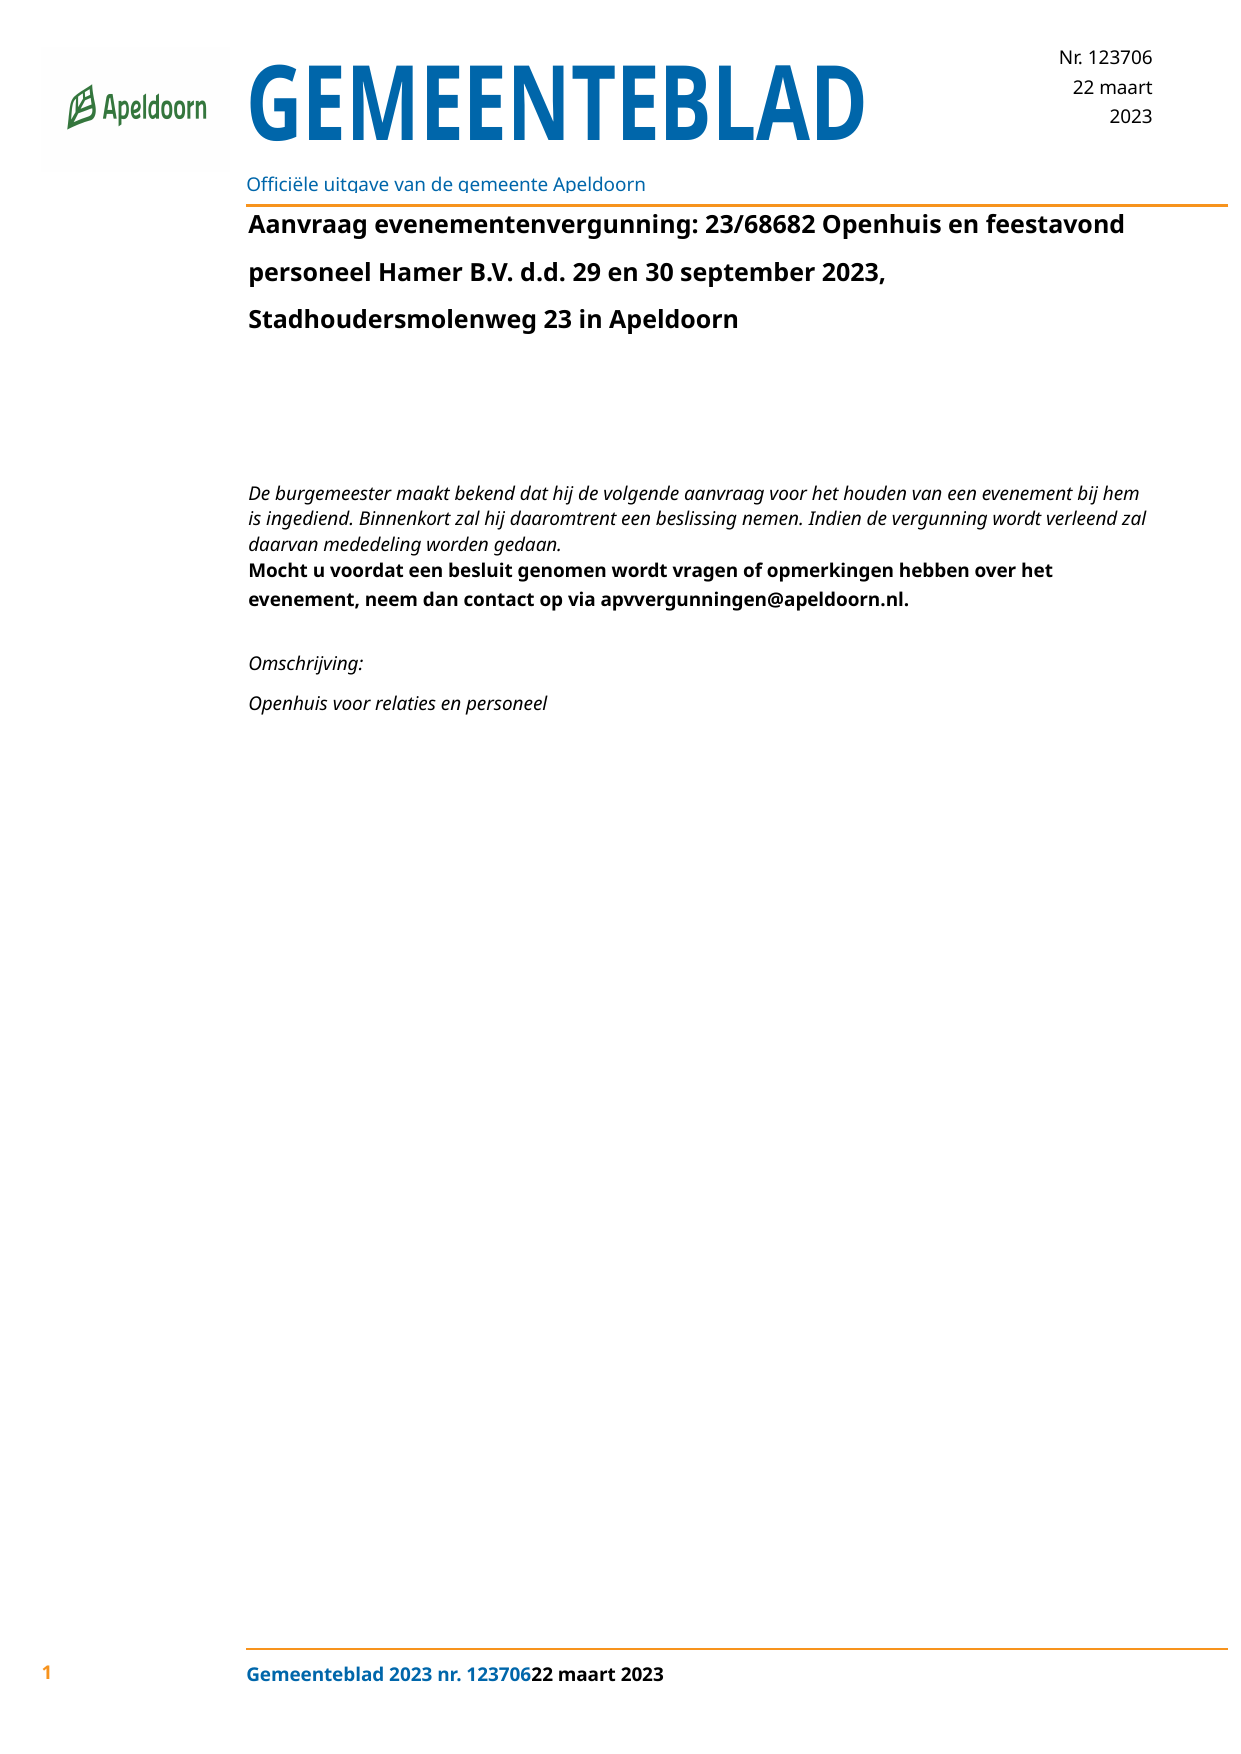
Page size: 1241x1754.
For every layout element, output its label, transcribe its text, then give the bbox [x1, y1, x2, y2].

text Omschrijving: [248, 651, 1152, 676]
text Aanvraag evenementenvergunning: 23/68682 Openhuis en feestavond personeel Hamer B.V. d.d. 29 en 30 september 2023, Stadhoudersmolenweg 23 in Apeldoorn [248, 207, 1152, 336]
picture [41, 47, 231, 172]
text Openhuis voor relaties en personeel [248, 690, 1152, 716]
text De burgemeester maakt bekend dat hij de volgende aanvraag voor het houden van een evenement bij hem is ingediend. Binnenkort zal hij daaromtrent een beslissing nemen. Indien de vergunning wordt verleend zal daarvan mededeling worden gedaan. [248, 480, 1152, 557]
text Mocht u voordat een besluit genomen wordt vragen of opmerkingen hebben over het evenement, neem dan contact op via apvvergunningen@apeldoorn.nl. [248, 557, 1152, 612]
